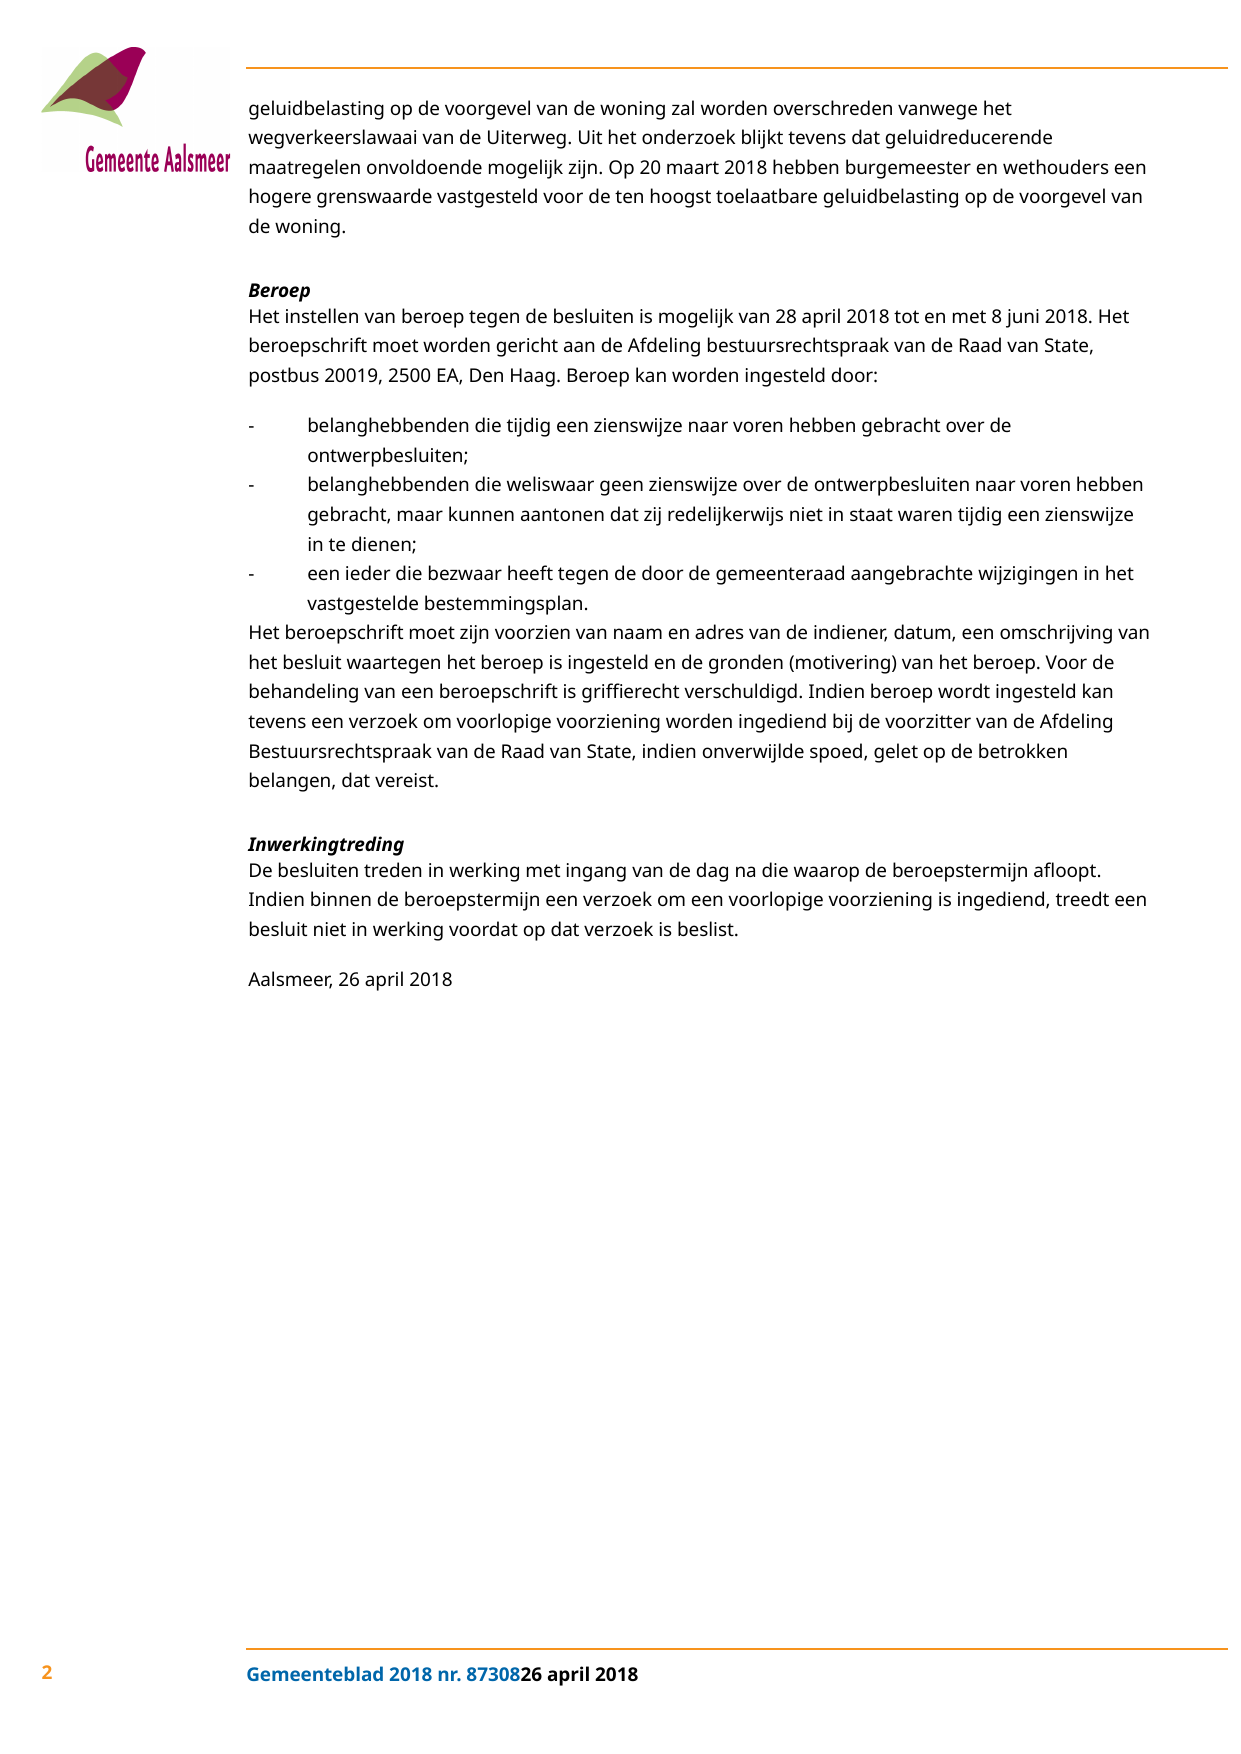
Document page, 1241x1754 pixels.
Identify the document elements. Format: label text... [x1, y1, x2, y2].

list een ieder die bezwaar heeft tegen de door de gemeenteraad aangebrachte wijzigingen in het vastgestelde bestemmingsplan. [248, 560, 1152, 616]
text Beroep [248, 277, 1152, 303]
text Inwerkingtreding [248, 831, 1152, 857]
list belanghebbenden die tijdig een zienswijze naar voren hebben gebracht over de ontwerpbesluiten; [248, 412, 1152, 468]
text Het beroepschrift moet zijn voorzien van naam en adres van de indiener, datum, een omschrijving van het besluit waartegen het beroep is ingesteld en de gronden (motivering) van het beroep. Voor de behandeling van een beroepschrift is griffierecht verschuldigd. Indien beroep wordt ingesteld kan tevens een verzoek om voorlopige voorziening worden ingediend bij de voorzitter van de Afdeling Bestuursrechtspraak van de Raad van State, indien onverwijlde spoed, gelet op de betrokken belangen, dat vereist. [248, 619, 1152, 793]
text De besluiten treden in werking met ingang van de dag na die waarop de beroepstermijn afloopt. Indien binnen de beroepstermijn een verzoek om een voorlopige voorziening is ingediend, treedt een besluit niet in werking voordat op dat verzoek is beslist. [248, 857, 1152, 942]
list belanghebbenden die weliswaar geen zienswijze over de ontwerpbesluiten naar voren hebben gebracht, maar kunnen aantonen dat zij redelijkerwijs niet in staat waren tijdig een zienswijze in te dienen; [248, 472, 1152, 556]
picture [41, 47, 231, 172]
text Aalsmeer, 26 april 2018 [248, 967, 1152, 992]
text Het instellen van beroep tegen de besluiten is mogelijk van 28 april 2018 tot en met 8 juni 2018. Het beroepschrift moet worden gericht aan de Afdeling bestuursrechtspraak van de Raad van State, postbus 20019, 2500 EA, Den Haag. Beroep kan worden ingesteld door: [248, 303, 1152, 388]
text geluidbelasting op de voorgevel van de woning zal worden overschreden vanwege het wegverkeerslawaai van de Uiterweg. Uit het onderzoek blijkt tevens dat geluidreducerende maatregelen onvoldoende mogelijk zijn. Op 20 maart 2018 hebben burgemeester en wethouders een hogere grenswaarde vastgesteld voor de ten hoogst toelaatbare geluidbelasting op de voorgevel van de woning. [248, 95, 1152, 239]
